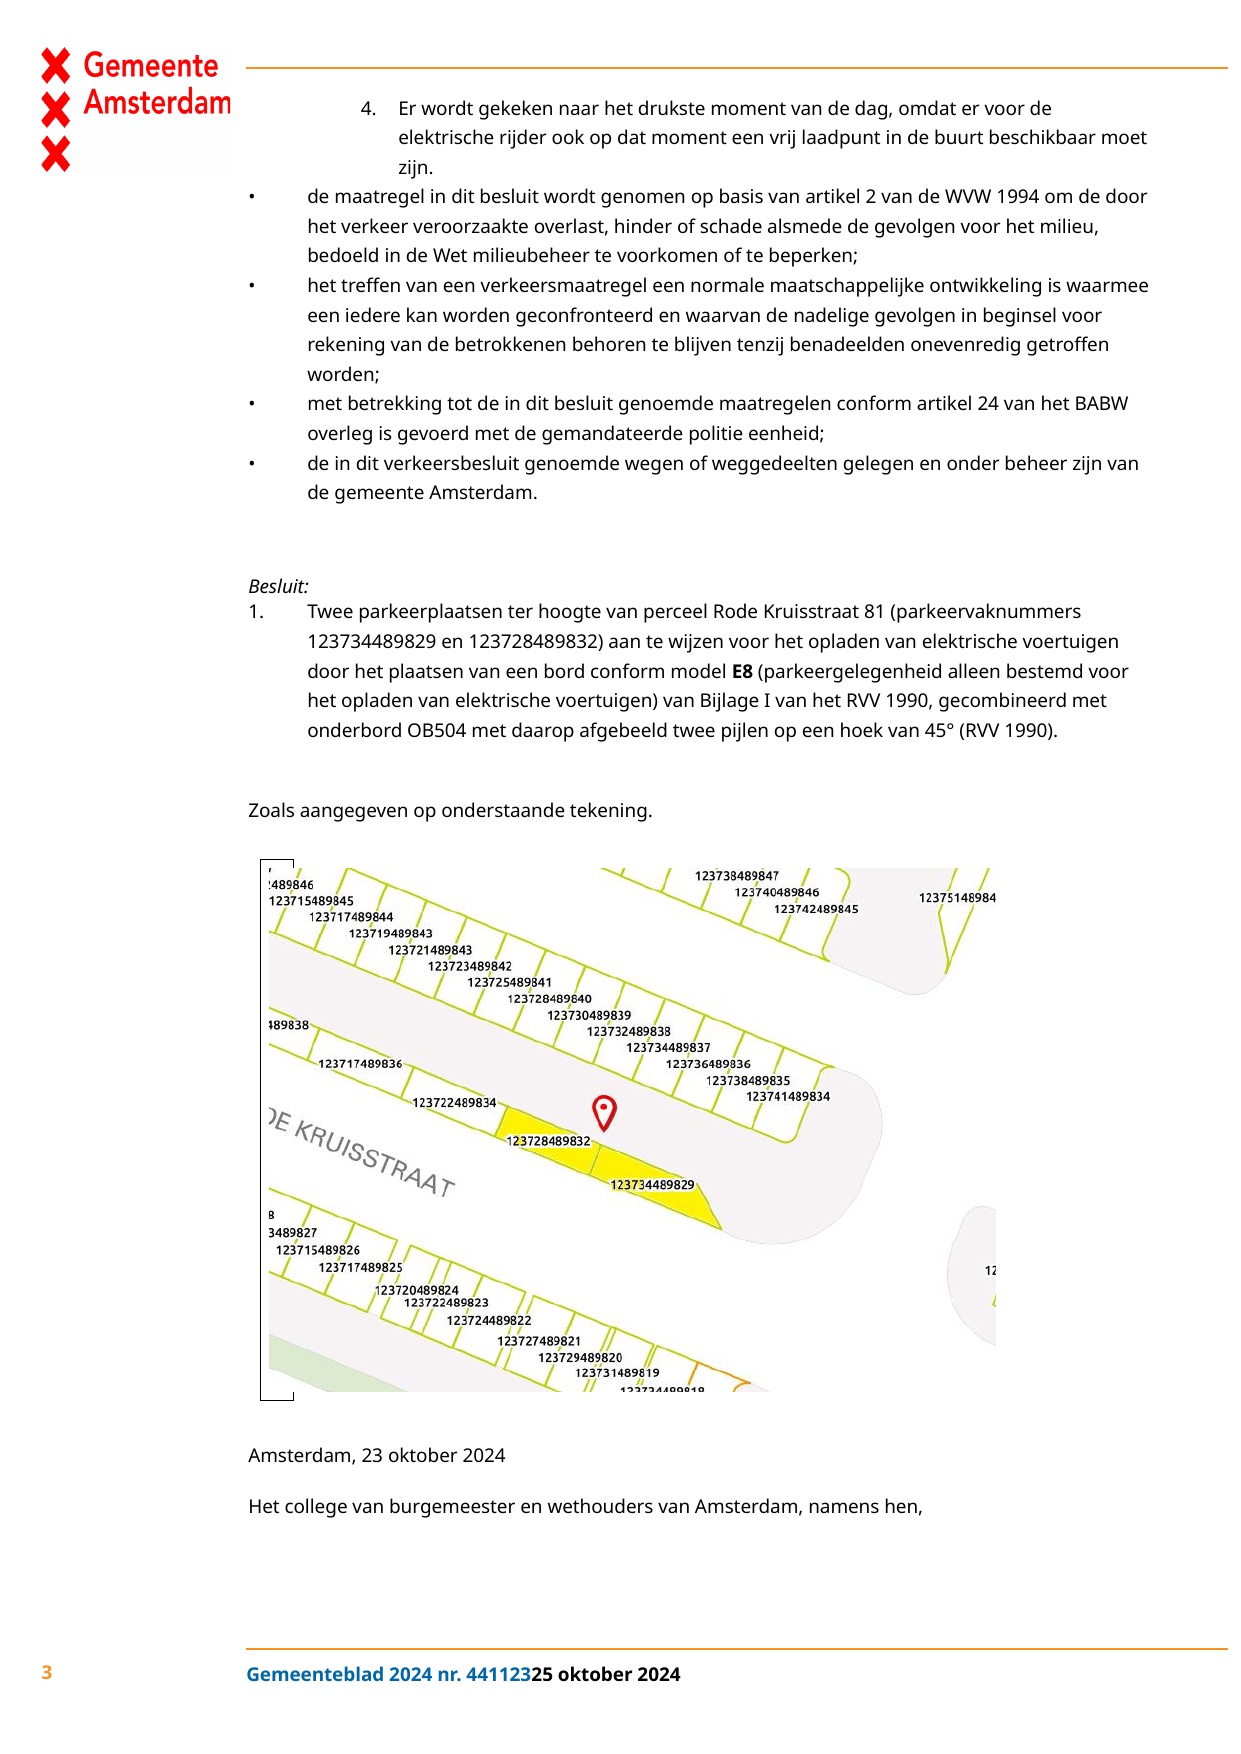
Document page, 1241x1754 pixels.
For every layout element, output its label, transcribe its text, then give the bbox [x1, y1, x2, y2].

list de in dit verkeersbesluit genoemde wegen of weggedeelten gelegen en onder beheer zijn van de gemeente Amsterdam. [248, 450, 1152, 505]
text Amsterdam, 23 oktober 2024 [248, 1443, 1152, 1468]
list de maatregel in dit besluit wordt genomen op basis van artikel 2 van de WVW 1994 om de door het verkeer veroorzaakte overlast, hinder of schade alsmede de gevolgen voor het milieu, bedoeld in de Wet milieubeheer te voorkomen of te beperken; [248, 183, 1152, 268]
list Twee parkeerplaatsen ter hoogte van perceel Rode Kruisstraat 81 (parkeervaknummers 123734489829 en 123728489832) aan te wijzen voor het opladen van elektrische voertuigen door het plaatsen van een bord conform model E8 (parkeergelegenheid alleen bestemd voor het opladen van elektrische voertuigen) van Bijlage I van het RVV 1990, gecombineerd met onderbord OB504 met daarop afgebeeld twee pijlen op een hoek van 45° (RVV 1990). [248, 599, 1152, 743]
picture [41, 47, 231, 172]
text Het college van burgemeester en wethouders van Amsterdam, namens hen, [248, 1493, 1152, 1519]
list het treffen van een verkeersmaatregel een normale maatschappelijke ontwikkeling is waarmee een iedere kan worden geconfronteerd en waarvan de nadelige gevolgen in beginsel voor rekening van de betrokkenen behoren te blijven tenzij benadeelden onevenredig getroffen worden; [248, 272, 1152, 387]
text Besluit: [248, 573, 1152, 599]
list Er wordt gekeken naar het drukste moment van de dag, omdat er voor de elektrische rijder ook op dat moment een vrij laadpunt in de buurt beschikbaar moet zijn. [361, 95, 1152, 180]
list met betrekking tot de in dit besluit genoemde maatregelen conform artikel 24 van het BABW overleg is gevoerd met de gemandateerde politie eenheid; [248, 391, 1152, 446]
text Zoals aangegeven op onderstaande tekening. [248, 797, 1152, 823]
picture [268, 868, 996, 1392]
